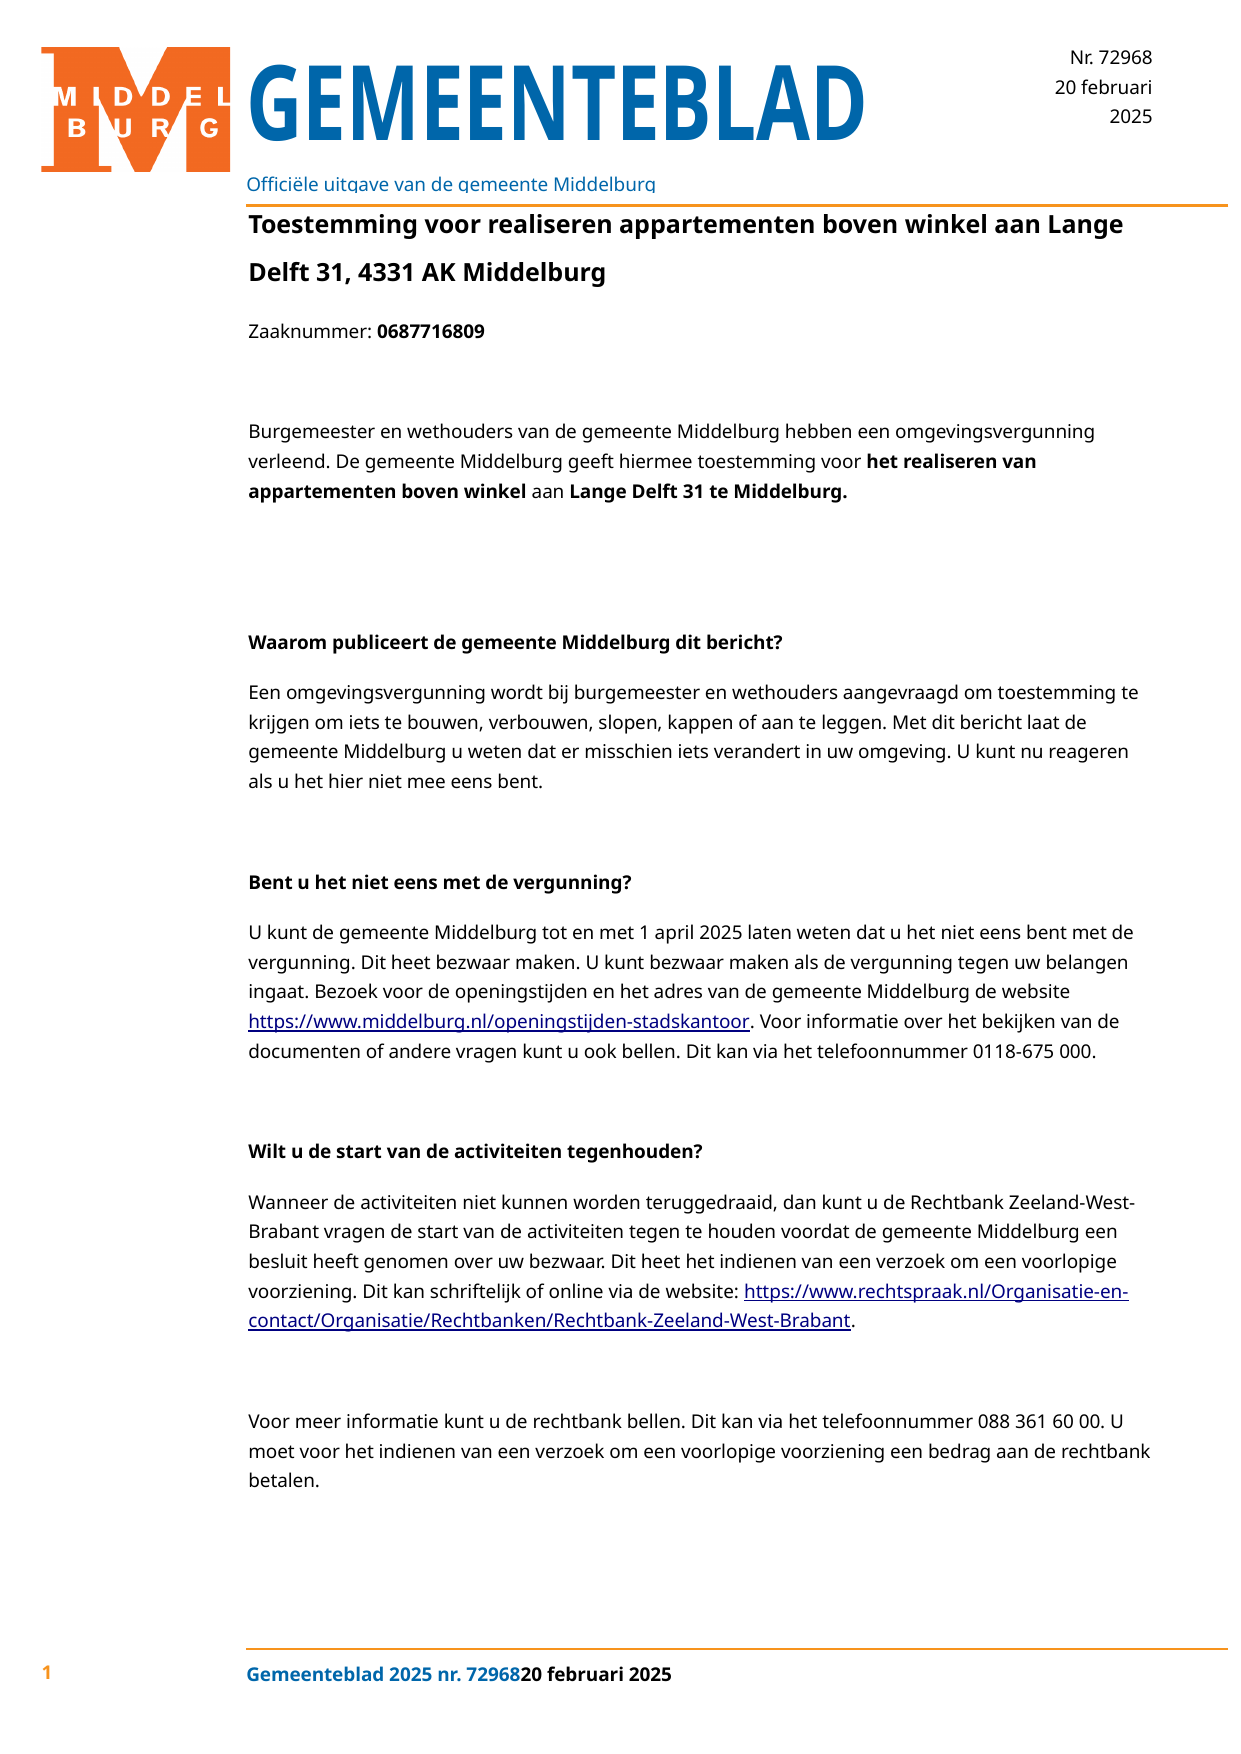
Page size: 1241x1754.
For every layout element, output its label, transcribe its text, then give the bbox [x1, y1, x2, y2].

text Voor meer informatie kunt u de rechtbank bellen. Dit kan via het telefoonnummer 088 361 60 00. U moet voor het indienen van een verzoek om een voorlopige voorziening een bedrag aan de rechtbank betalen. [248, 1408, 1152, 1493]
text Wilt u de start van de activiteiten tegenhouden? [248, 1139, 1152, 1164]
text Wanneer de activiteiten niet kunnen worden teruggedraaid, dan kunt u de Rechtbank Zeeland-West-Brabant vragen de start van de activiteiten tegen te houden voordat de gemeente Middelburg een besluit heeft genomen over uw bezwaar. Dit heet het indienen van een verzoek om een voorlopige voorziening. Dit kan schriftelijk of online via de website: https://www.rechtspraak.nl/Organisatie-en-contact/Organisatie/Rechtbanken/Rechtbank-Zeeland-West-Brabant. [248, 1189, 1152, 1333]
text Waarom publiceert de gemeente Middelburg dit bericht? [248, 629, 1152, 655]
text Toestemming voor realiseren appartementen boven winkel aan Lange Delft 31, 4331 AK Middelburg [248, 207, 1152, 288]
text Een omgevingsvergunning wordt bij burgemeester en wethouders aangevraagd om toestemming te krijgen om iets te bouwen, verbouwen, slopen, kappen of aan te leggen. Met dit bericht laat de gemeente Middelburg u weten dat er misschien iets verandert in uw omgeving. U kunt nu reageren als u het hier niet mee eens bent. [248, 679, 1152, 794]
text Burgemeester en wethouders van de gemeente Middelburg hebben een omgevingsvergunning verleend. De gemeente Middelburg geeft hiermee toestemming voor het realiseren van appartementen boven winkel aan Lange Delft 31 te Middelburg. [248, 419, 1152, 504]
text U kunt de gemeente Middelburg tot en met 1 april 2025 laten weten dat u het niet eens bent met de vergunning. Dit heet bezwaar maken. U kunt bezwaar maken als de vergunning tegen uw belangen ingaat. Bezoek voor de openingstijden en het adres van de gemeente Middelburg de website https://www.middelburg.nl/openingstijden-stadskantoor. Voor informatie over het bekijken van de documenten of andere vragen kunt u ook bellen. Dit kan via het telefoonnummer 0118-675 000. [248, 919, 1152, 1064]
text Bent u het niet eens met de vergunning? [248, 869, 1152, 895]
picture [41, 47, 231, 172]
text Zaaknummer: 0687716809 [248, 318, 1152, 344]
